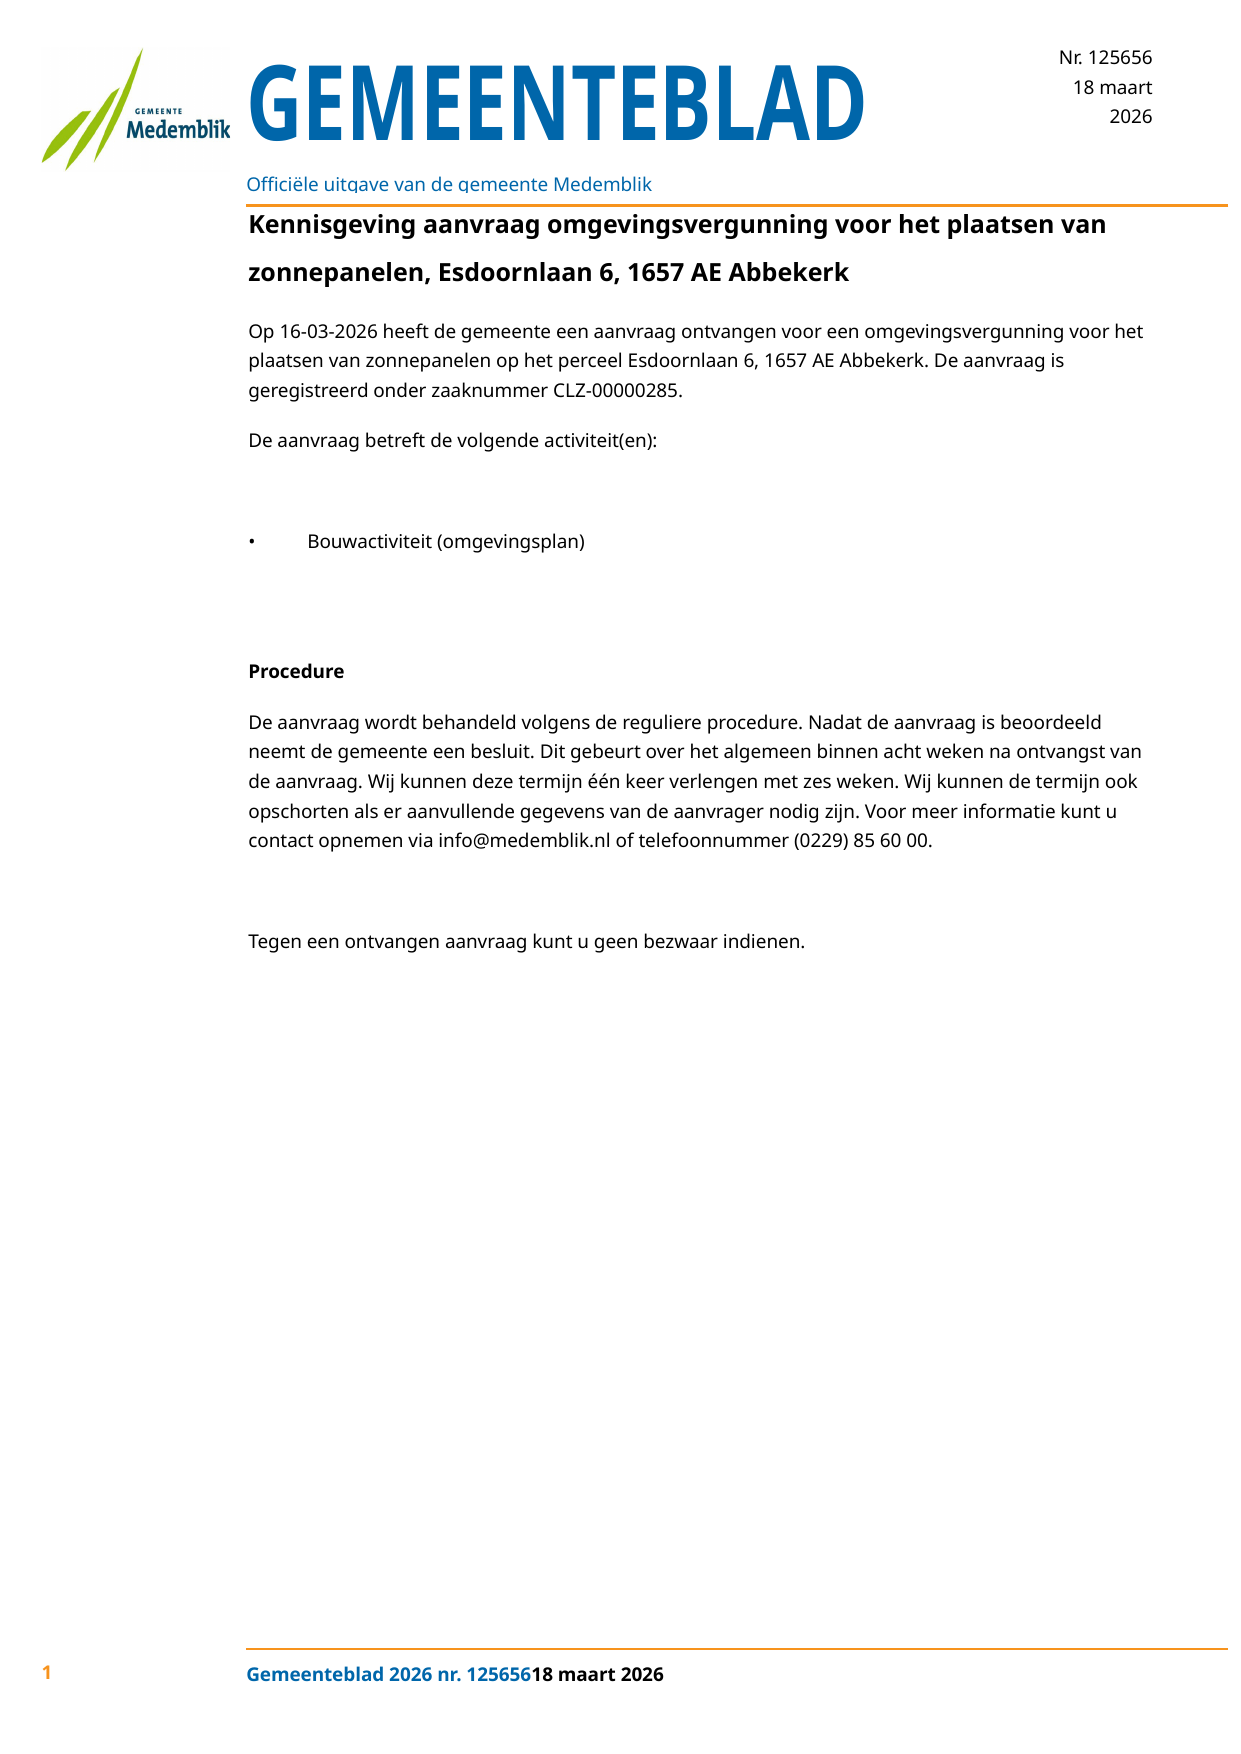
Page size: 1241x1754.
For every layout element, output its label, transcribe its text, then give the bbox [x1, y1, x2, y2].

text Tegen een ontvangen aanvraag kunt u geen bezwaar indienen. [248, 928, 1152, 954]
list Bouwactiviteit (omgevingsplan) [248, 528, 1152, 554]
text Op 16-03-2026 heeft de gemeente een aanvraag ontvangen voor een omgevingsvergunning voor het plaatsen van zonnepanelen op het perceel Esdoornlaan 6, 1657 AE Abbekerk. De aanvraag is geregistreerd onder zaaknummer CLZ-00000285. [248, 318, 1152, 403]
text Procedure [248, 659, 1152, 684]
text Kennisgeving aanvraag omgevingsvergunning voor het plaatsen van zonnepanelen, Esdoornlaan 6, 1657 AE Abbekerk [248, 207, 1152, 288]
picture [41, 47, 231, 172]
text De aanvraag wordt behandeld volgens de reguliere procedure. Nadat de aanvraag is beoordeeld neemt de gemeente een besluit. Dit gebeurt over het algemeen binnen acht weken na ontvangst van de aanvraag. Wij kunnen deze termijn één keer verlengen met zes weken. Wij kunnen de termijn ook opschorten als er aanvullende gegevens van de aanvrager nodig zijn. Voor meer informatie kunt u contact opnemen via info@medemblik.nl of telefoonnummer (0229) 85 60 00. [248, 709, 1152, 853]
text De aanvraag betreft de volgende activiteit(en): [248, 427, 1152, 453]
